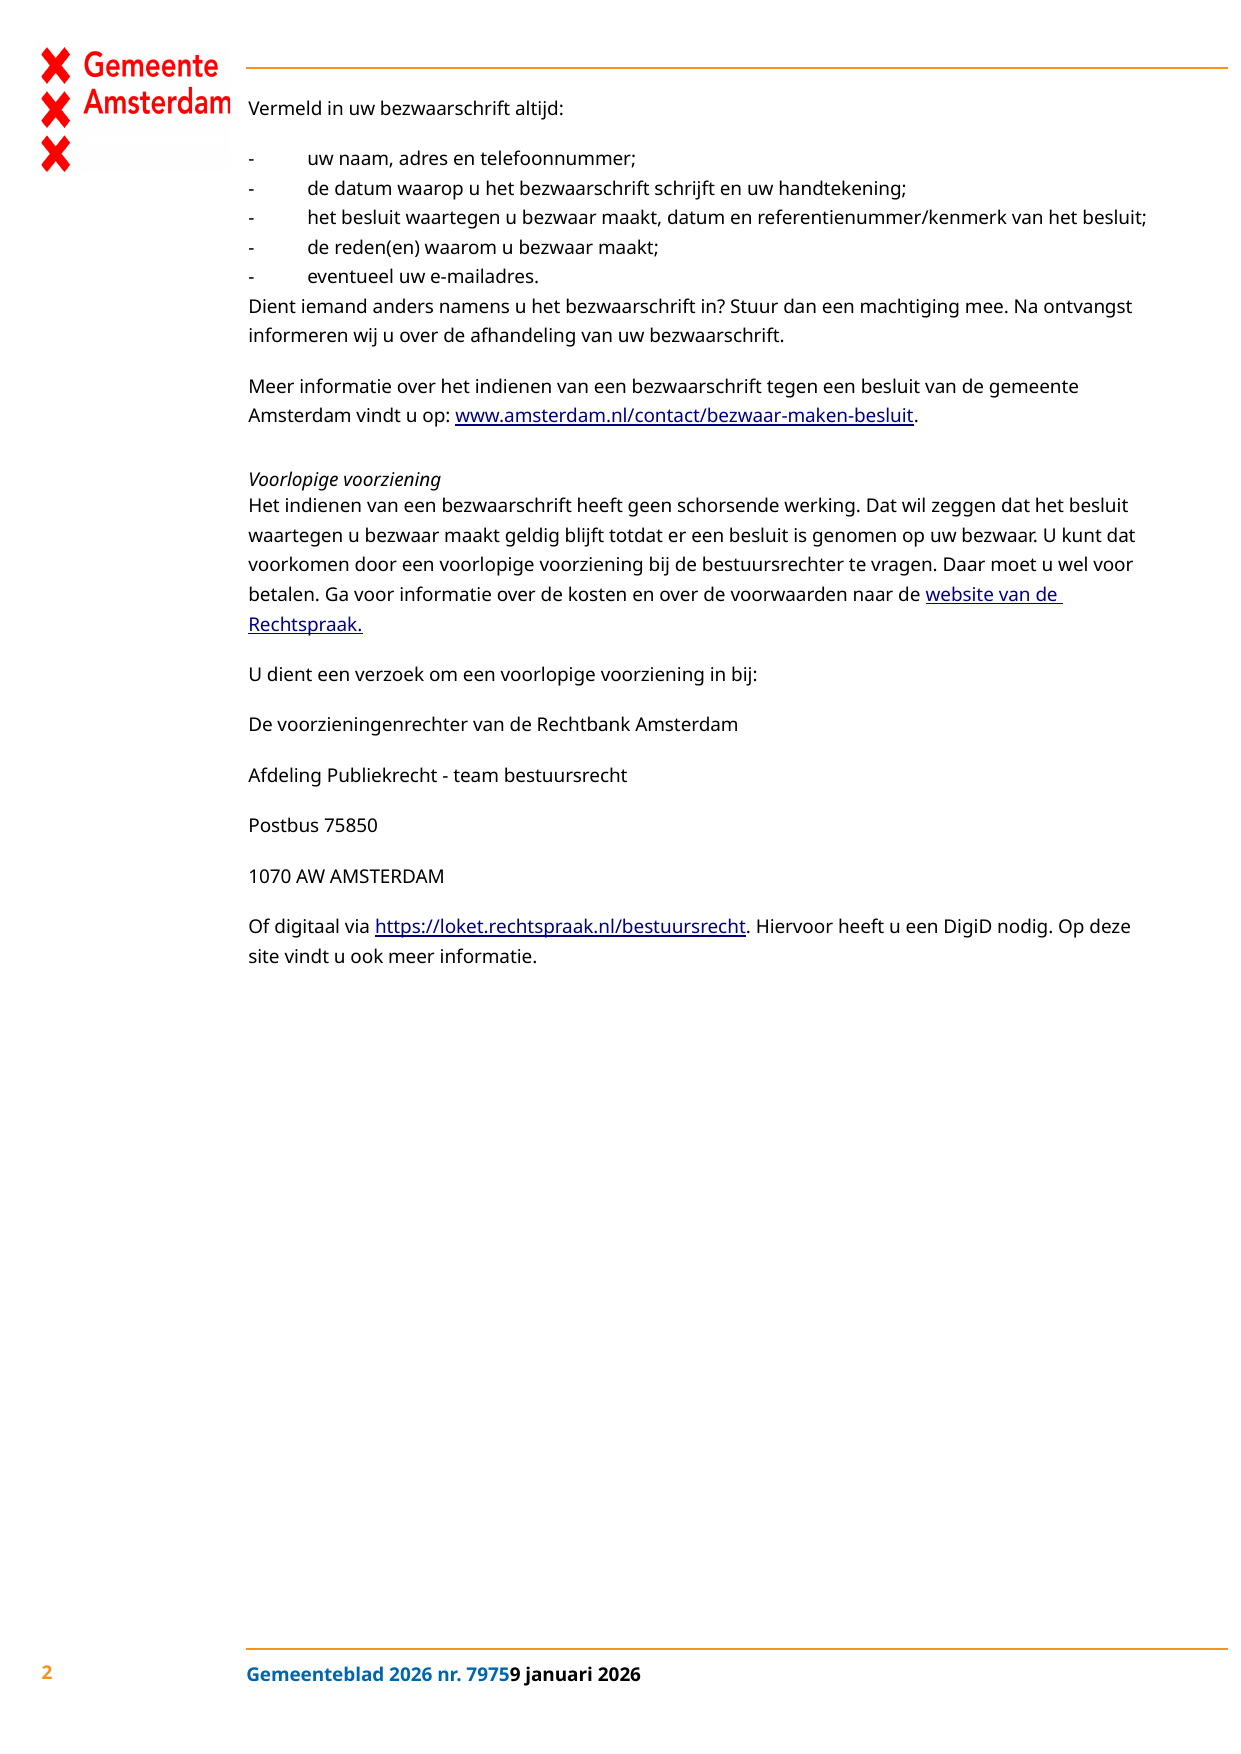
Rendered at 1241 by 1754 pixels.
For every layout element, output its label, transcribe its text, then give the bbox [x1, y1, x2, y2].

list eventueel uw e-mailadres. [248, 263, 1152, 289]
text De voorzieningenrechter van de Rechtbank Amsterdam [248, 712, 1152, 737]
text U dient een verzoek om een voorlopige voorziening in bij: [248, 661, 1152, 687]
list het besluit waartegen u bezwaar maakt, datum en referentienummer/kenmerk van het besluit; [248, 204, 1152, 230]
list de datum waarop u het bezwaarschrift schrijft en uw handtekening; [248, 175, 1152, 201]
list de reden(en) waarom u bezwaar maakt; [248, 234, 1152, 260]
text Afdeling Publiekrecht - team bestuursrecht [248, 762, 1152, 788]
text Dient iemand anders namens u het bezwaarschrift in? Stuur dan een machtiging mee. Na ontvangst informeren wij u over de afhandeling van uw bezwaarschrift. [248, 293, 1152, 348]
text Vermeld in uw bezwaarschrift altijd: [248, 95, 1152, 121]
text Postbus 75850 [248, 812, 1152, 838]
text 1070 AW AMSTERDAM [248, 863, 1152, 888]
text Meer informatie over het indienen van een bezwaarschrift tegen een besluit van de gemeente Amsterdam vindt u op: www.amsterdam.nl/contact/bezwaar-maken-besluit. [248, 373, 1152, 428]
picture [41, 47, 231, 172]
text Voorlopige voorziening [248, 467, 1152, 492]
text Of digitaal via https://loket.rechtspraak.nl/bestuursrecht. Hiervoor heeft u een DigiD nodig. Op deze site vindt u ook meer informatie. [248, 913, 1152, 968]
text Het indienen van een bezwaarschrift heeft geen schorsende werking. Dat wil zeggen dat het besluit waartegen u bezwaar maakt geldig blijft totdat er een besluit is genomen op uw bezwaar. U kunt dat voorkomen door een voorlopige voorziening bij de bestuursrechter te vragen. Daar moet u wel voor betalen. Ga voor informatie over de kosten en over de voorwaarden naar de website van de Rechtspraak. [248, 492, 1152, 636]
list uw naam, adres en telefoonnummer; [248, 145, 1152, 171]
